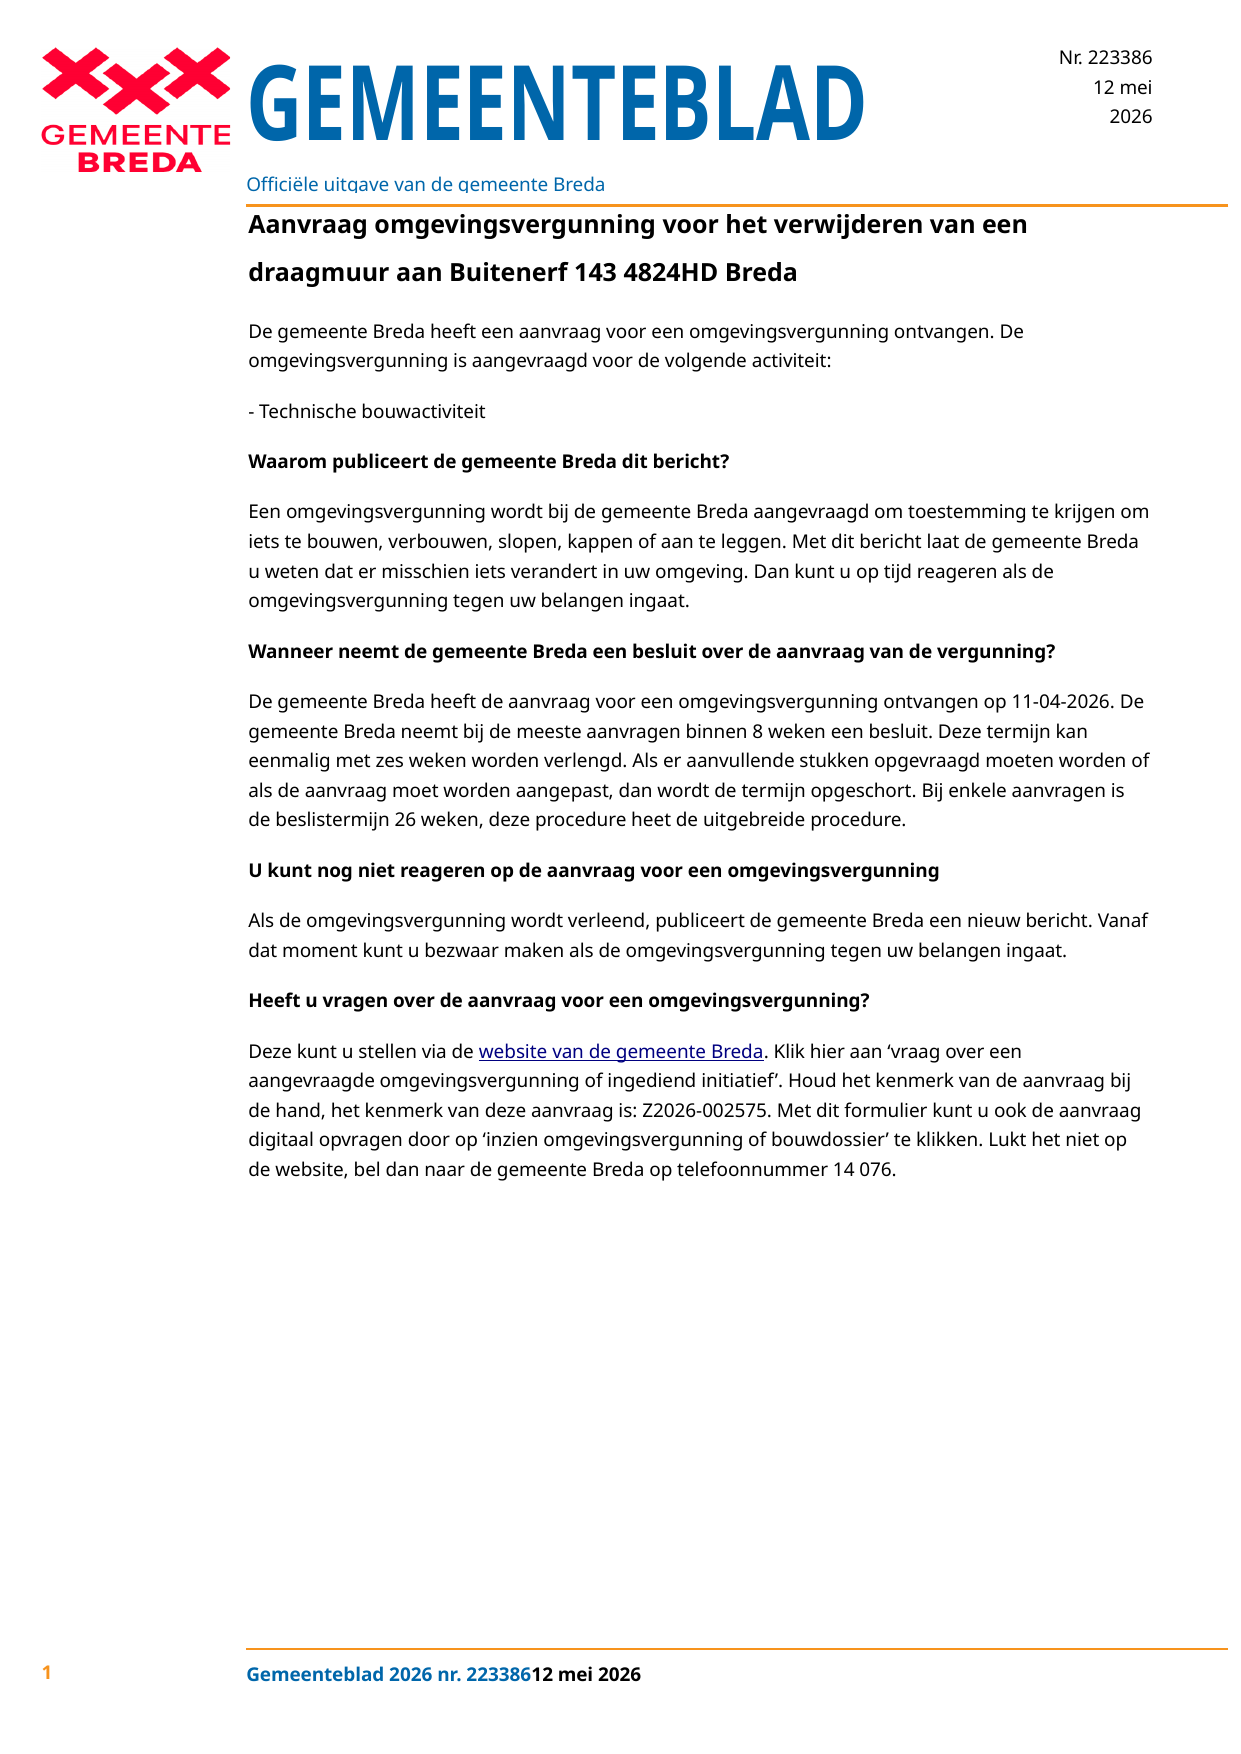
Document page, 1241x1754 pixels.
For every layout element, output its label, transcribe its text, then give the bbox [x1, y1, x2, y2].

text - Technische bouwactiviteit [248, 398, 1152, 424]
text Waarom publiceert de gemeente Breda dit bericht? [248, 448, 1152, 474]
text Een omgevingsvergunning wordt bij de gemeente Breda aangevraagd om toestemming te krijgen om iets te bouwen, verbouwen, slopen, kappen of aan te leggen. Met dit bericht laat de gemeente Breda u weten dat er misschien iets verandert in uw omgeving. Dan kunt u op tijd reageren als de omgevingsvergunning tegen uw belangen ingaat. [248, 499, 1152, 613]
picture [41, 47, 231, 172]
text Als de omgevingsvergunning wordt verleend, publiceert de gemeente Breda een nieuw bericht. Vanaf dat moment kunt u bezwaar maken als de omgevingsvergunning tegen uw belangen ingaat. [248, 907, 1152, 963]
text Deze kunt u stellen via de website van de gemeente Breda. Klik hier aan ‘vraag over een aangevraagde omgevingsvergunning of ingediend initiatief’. Houd het kenmerk van de aanvraag bij de hand, het kenmerk van deze aanvraag is: Z2026-002575. Met dit formulier kunt u ook de aanvraag digitaal opvragen door op ‘inzien omgevingsvergunning of bouwdossier’ te klikken. Lukt het niet op de website, bel dan naar de gemeente Breda op telefoonnummer 14 076. [248, 1038, 1152, 1182]
text Wanneer neemt de gemeente Breda een besluit over de aanvraag van de vergunning? [248, 638, 1152, 664]
text De gemeente Breda heeft de aanvraag voor een omgevingsvergunning ontvangen op 11-04-2026. De gemeente Breda neemt bij de meeste aanvragen binnen 8 weken een besluit. Deze termijn kan eenmalig met zes weken worden verlengd. Als er aanvullende stukken opgevraagd moeten worden of als de aanvraag moet worden aangepast, dan wordt de termijn opgeschort. Bij enkele aanvragen is de beslistermijn 26 weken, deze procedure heet de uitgebreide procedure. [248, 688, 1152, 832]
text Heeft u vragen over de aanvraag voor een omgevingsvergunning? [248, 987, 1152, 1013]
text Aanvraag omgevingsvergunning voor het verwijderen van een draagmuur aan Buitenerf 143 4824HD Breda [248, 207, 1152, 288]
text De gemeente Breda heeft een aanvraag voor een omgevingsvergunning ontvangen. De omgevingsvergunning is aangevraagd voor de volgende activiteit: [248, 318, 1152, 373]
text U kunt nog niet reageren op de aanvraag voor een omgevingsvergunning [248, 857, 1152, 883]
